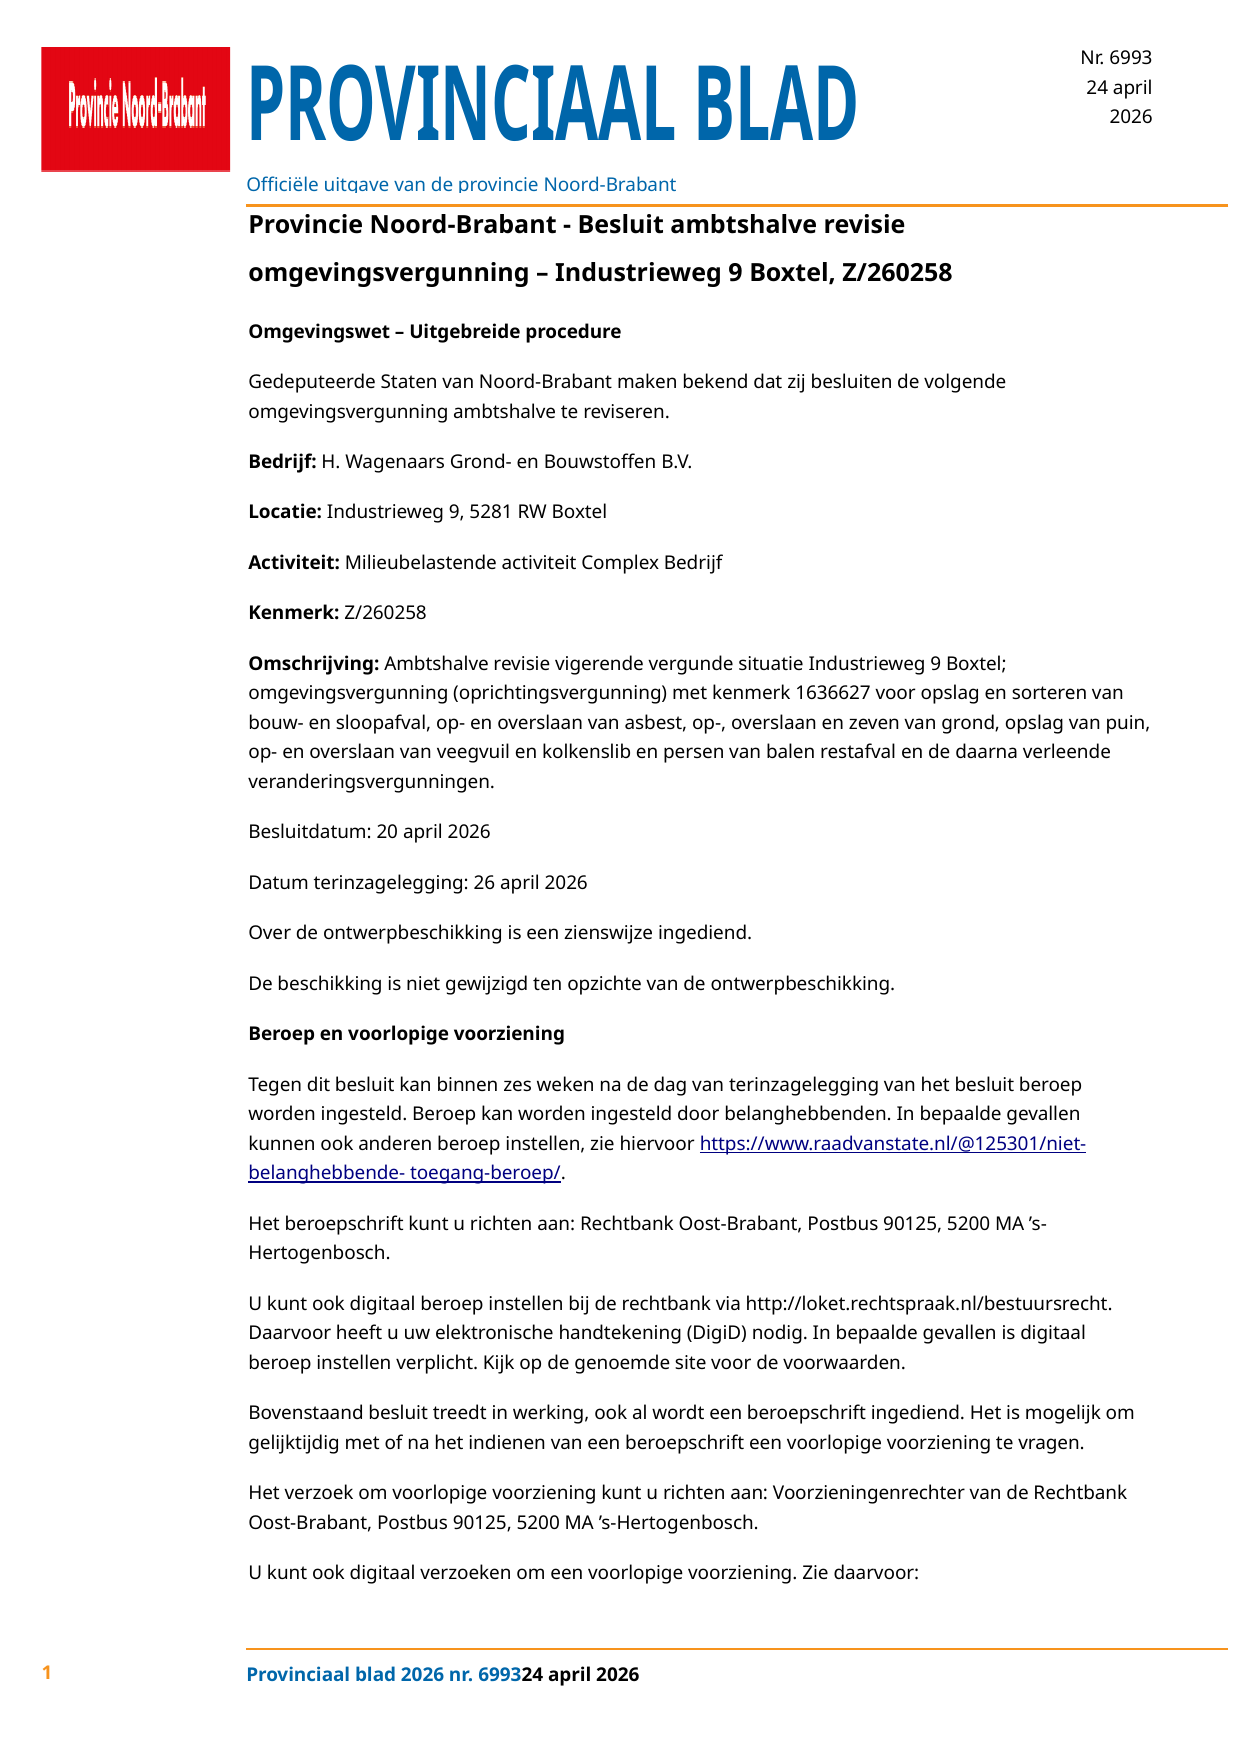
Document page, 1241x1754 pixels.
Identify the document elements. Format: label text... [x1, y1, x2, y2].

text Tegen dit besluit kan binnen zes weken na de dag van terinzagelegging van het besluit beroep worden ingesteld. Beroep kan worden ingesteld door belanghebbenden. In bepaalde gevallen kunnen ook anderen beroep instellen, zie hiervoor https://www.raadvanstate.nl/@125301/niet-belanghebbende- toegang-beroep/. [248, 1071, 1152, 1185]
text Besluitdatum: 20 april 2026 [248, 819, 1152, 844]
text Over de ontwerpbeschikking is een zienswijze ingediend. [248, 919, 1152, 945]
text Beroep en voorlopige voorziening [248, 1020, 1152, 1046]
text Het verzoek om voorlopige voorziening kunt u richten aan: Voorzieningenrechter van de Rechtbank Oost-Brabant, Postbus 90125, 5200 MA ’s-Hertogenbosch. [248, 1479, 1152, 1535]
text Locatie: Industrieweg 9, 5281 RW Boxtel [248, 499, 1152, 524]
text Kenmerk: Z/260258 [248, 599, 1152, 625]
text Datum terinzagelegging: 26 april 2026 [248, 869, 1152, 895]
text Bovenstaand besluit treedt in werking, ook al wordt een beroepschrift ingediend. Het is mogelijk om gelijktijdig met of na het indienen van een beroepschrift een voorlopige voorziening te vragen. [248, 1399, 1152, 1455]
text Activiteit: Milieubelastende activiteit Complex Bedrijf [248, 549, 1152, 575]
text Bedrijf: H. Wagenaars Grond- en Bouwstoffen B.V. [248, 448, 1152, 474]
text Het beroepschrift kunt u richten aan: Rechtbank Oost-Brabant, Postbus 90125, 5200 MA ’s-Hertogenbosch. [248, 1210, 1152, 1265]
text U kunt ook digitaal verzoeken om een voorlopige voorziening. Zie daarvoor: [248, 1559, 1152, 1585]
text Provincie Noord-Brabant - Besluit ambtshalve revisie omgevingsvergunning – Industrieweg 9 Boxtel, Z/260258 [248, 207, 1152, 288]
text De beschikking is niet gewijzigd ten opzichte van de ontwerpbeschikking. [248, 970, 1152, 996]
text Omgevingswet – Uitgebreide procedure [248, 318, 1152, 344]
text Gedeputeerde Staten van Noord-Brabant maken bekend dat zij besluiten de volgende omgevingsvergunning ambtshalve te reviseren. [248, 368, 1152, 424]
text Omschrijving: Ambtshalve revisie vigerende vergunde situatie Industrieweg 9 Boxtel; omgevingsvergunning (oprichtingsvergunning) met kenmerk 1636627 voor opslag en sorteren van bouw- en sloopafval, op- en overslaan van asbest, op-, overslaan en zeven van grond, opslag van puin, op- en overslaan van veegvuil en kolkenslib en persen van balen restafval en de daarna verleende veranderingsvergunningen. [248, 650, 1152, 794]
picture [41, 47, 231, 172]
text U kunt ook digitaal beroep instellen bij de rechtbank via http://loket.rechtspraak.nl/bestuursrecht. Daarvoor heeft u uw elektronische handtekening (DigiD) nodig. In bepaalde gevallen is digitaal beroep instellen verplicht. Kijk op de genoemde site voor de voorwaarden. [248, 1290, 1152, 1375]
